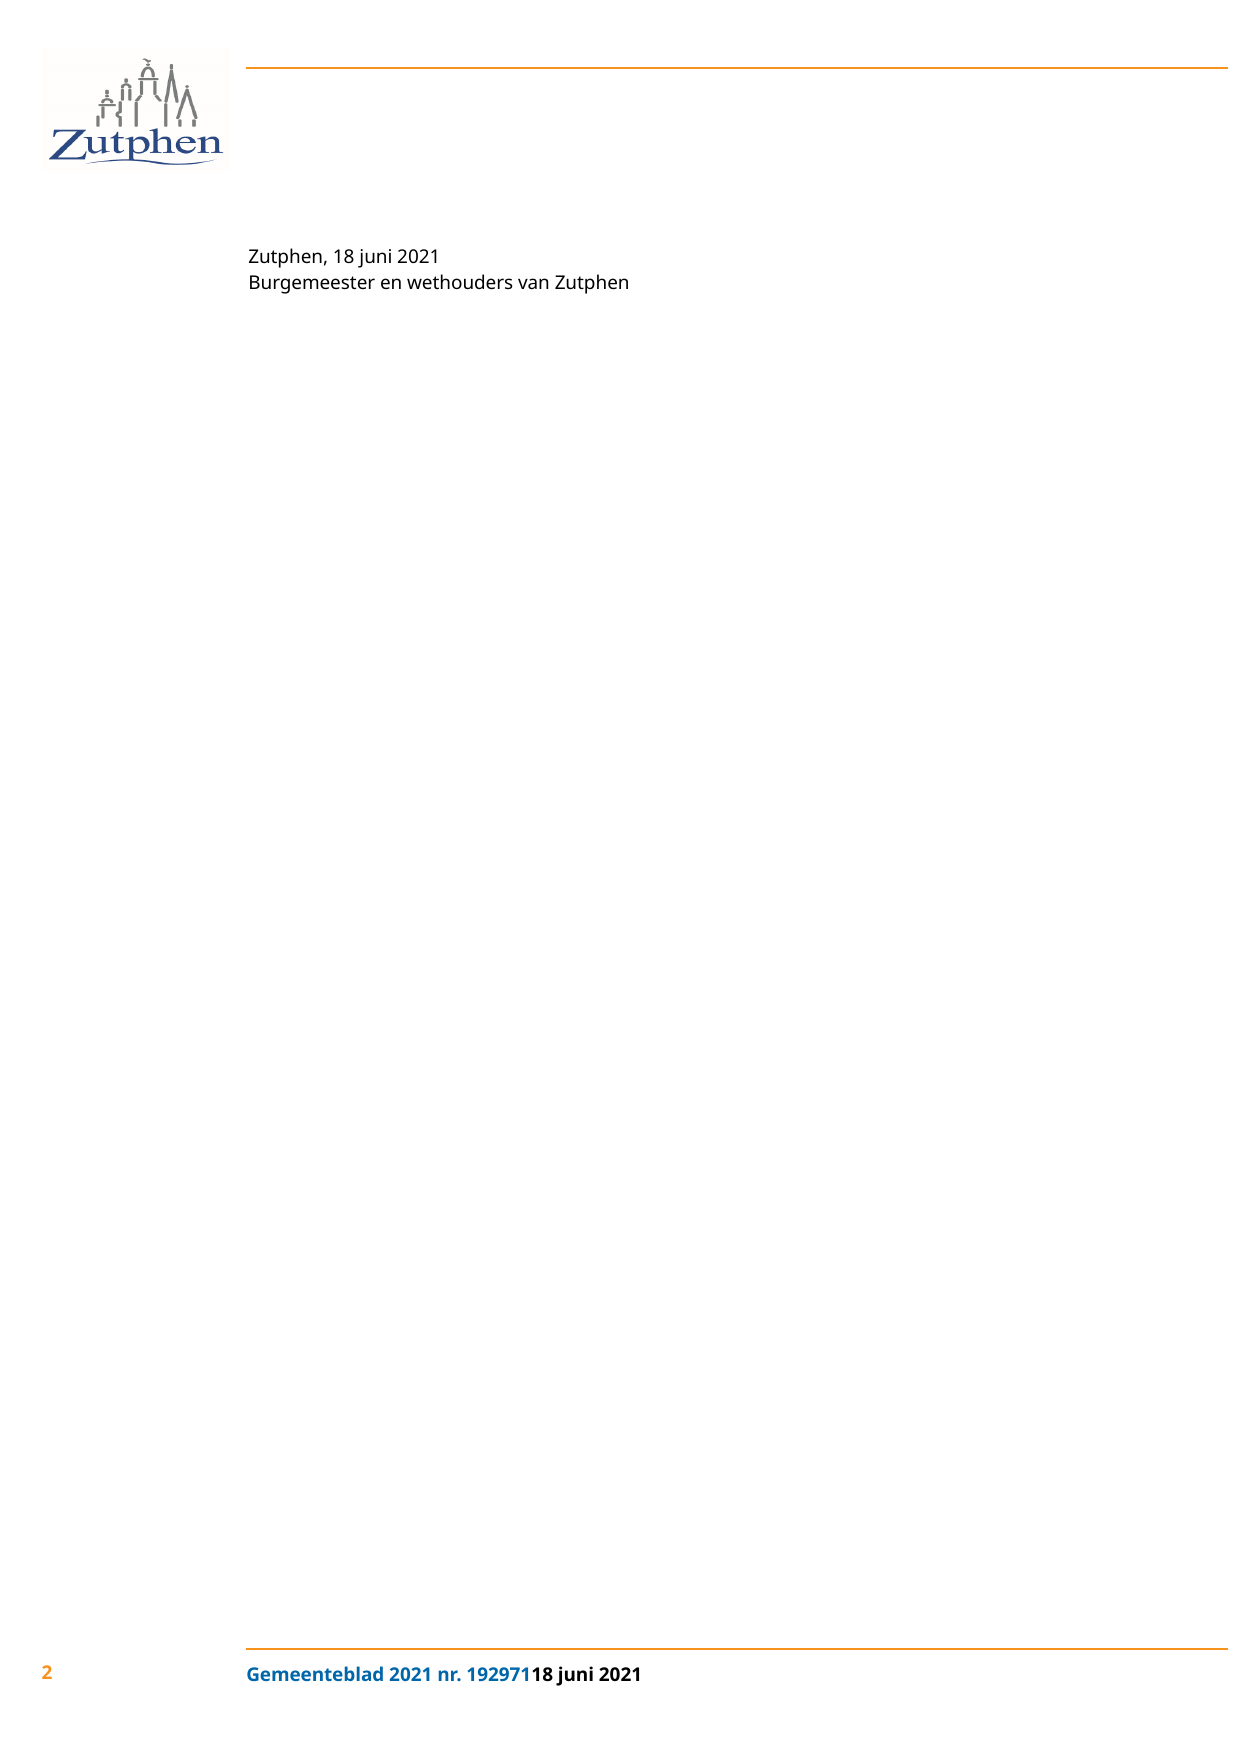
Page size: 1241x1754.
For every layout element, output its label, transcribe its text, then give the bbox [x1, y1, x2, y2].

text Burgemeester en wethouders van Zutphen [248, 269, 1152, 295]
text Zutphen, 18 juni 2021 [248, 243, 1152, 269]
picture [41, 47, 231, 172]
